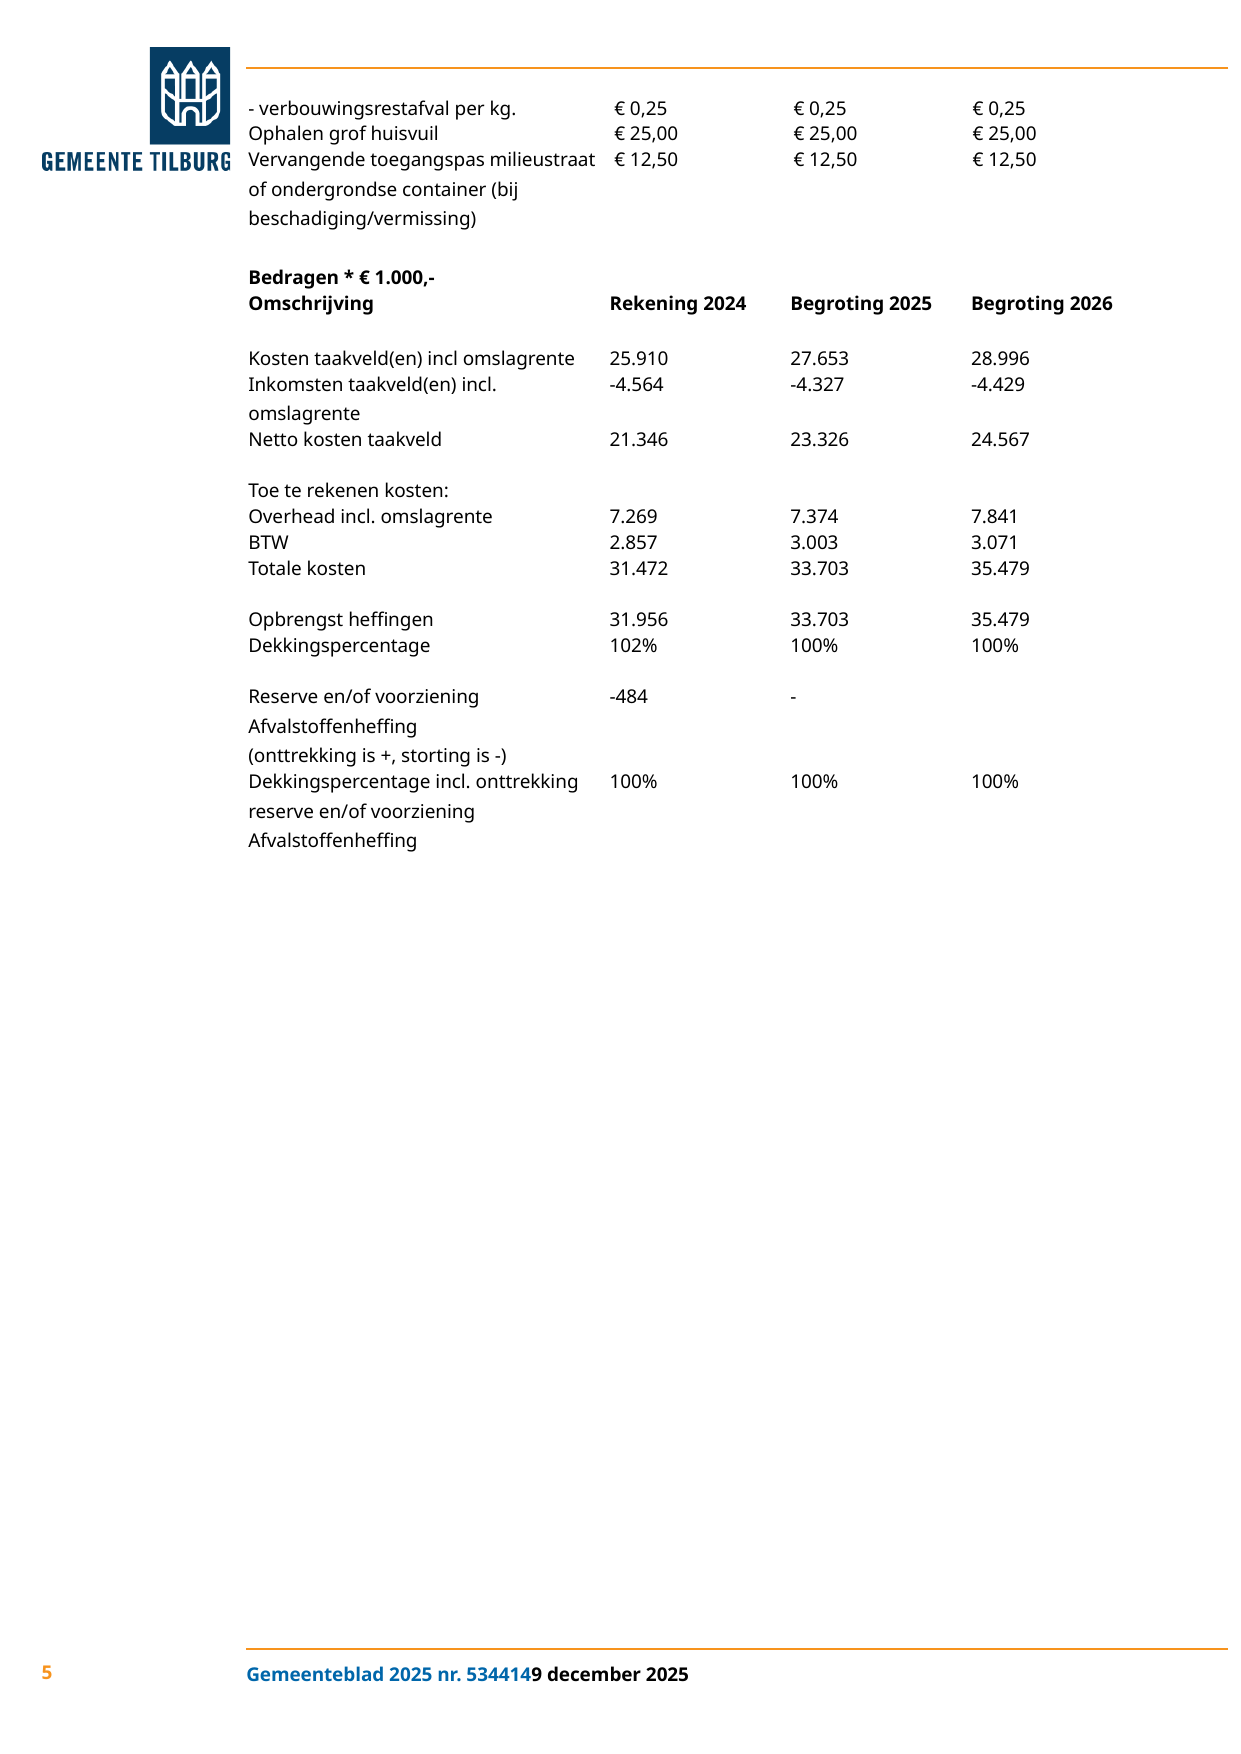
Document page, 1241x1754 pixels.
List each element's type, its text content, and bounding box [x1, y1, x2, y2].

table_cell 23.326 [790, 426, 971, 452]
table_cell - [790, 684, 971, 768]
table_cell -4.327 [790, 371, 971, 426]
table_cell [971, 478, 1152, 503]
table_cell € 12,50 [793, 146, 972, 231]
table_cell € 0,25 [973, 95, 1152, 121]
table_cell [790, 478, 971, 503]
table_cell Reserve en/of voorziening Afvalstoffenheffing (onttrekking is +, storting is -) [248, 684, 609, 768]
table_cell 31.956 [609, 606, 790, 632]
table_cell 100% [971, 632, 1152, 658]
table_cell € 0,25 [614, 95, 793, 121]
table_cell Dekkingspercentage [248, 632, 609, 658]
table_cell - verbouwingsrestafval per kg. [248, 95, 614, 121]
table_cell Totale kosten [248, 555, 609, 581]
table_header [609, 264, 790, 290]
table_cell 33.703 [790, 555, 971, 581]
table_header [790, 264, 971, 290]
table_cell € 12,50 [973, 146, 1152, 231]
table_cell [248, 658, 609, 683]
table_cell Kosten taakveld(en) incl omslagrente [248, 345, 609, 371]
table_cell [790, 581, 971, 606]
table_cell Inkomsten taakveld(en) incl. omslagrente [248, 371, 609, 426]
table_cell 35.479 [971, 555, 1152, 581]
table_cell 33.703 [790, 606, 971, 632]
table_header [971, 264, 1152, 290]
table_cell 28.996 [971, 345, 1152, 371]
table_cell [971, 581, 1152, 606]
table_cell Begroting 2026 [971, 290, 1152, 345]
table_cell [609, 658, 790, 683]
table_cell € 0,25 [793, 95, 972, 121]
table_cell 25.910 [609, 345, 790, 371]
table_cell [609, 581, 790, 606]
table_cell [790, 658, 971, 683]
table_cell 24.567 [971, 426, 1152, 452]
table_cell [971, 684, 1152, 768]
table_cell Toe te rekenen kosten: [248, 478, 609, 503]
table_cell 2.857 [609, 529, 790, 555]
table_cell 100% [971, 768, 1152, 853]
table_cell -4.564 [609, 371, 790, 426]
table_cell € 12,50 [614, 146, 793, 231]
table_cell [248, 581, 609, 606]
table_cell € 25,00 [614, 121, 793, 146]
table_cell € 25,00 [973, 121, 1152, 146]
table_cell Dekkingspercentage incl. onttrekking reserve en/of voorziening Afvalstoffenheffing [248, 768, 609, 853]
table_cell 100% [790, 768, 971, 853]
table_cell BTW [248, 529, 609, 555]
table_cell 27.653 [790, 345, 971, 371]
table_cell Rekening 2024 [609, 290, 790, 345]
table_cell 31.472 [609, 555, 790, 581]
table_cell 3.003 [790, 529, 971, 555]
table_cell [790, 452, 971, 478]
table_cell 3.071 [971, 529, 1152, 555]
picture [41, 47, 231, 172]
table_cell Overhead incl. omslagrente [248, 503, 609, 529]
table_cell -484 [609, 684, 790, 768]
table_cell 7.374 [790, 503, 971, 529]
table_cell [248, 452, 609, 478]
table_cell 100% [790, 632, 971, 658]
table_cell Omschrijving [248, 290, 609, 345]
table_cell 7.841 [971, 503, 1152, 529]
table_cell Ophalen grof huisvuil [248, 121, 614, 146]
table_cell 7.269 [609, 503, 790, 529]
table_cell Vervangende toegangspas milieustraat of ondergrondse container (bij beschadiging/vermissing) [248, 146, 614, 231]
table_cell 102% [609, 632, 790, 658]
table_cell [971, 452, 1152, 478]
table_cell € 25,00 [793, 121, 972, 146]
table_header Bedragen * € 1.000,- [248, 264, 609, 290]
table_cell [609, 478, 790, 503]
table_cell Opbrengst heffingen [248, 606, 609, 632]
table_cell 35.479 [971, 606, 1152, 632]
table_cell [971, 658, 1152, 683]
table_cell [609, 452, 790, 478]
table_cell 100% [609, 768, 790, 853]
table_cell Netto kosten taakveld [248, 426, 609, 452]
table_cell 21.346 [609, 426, 790, 452]
table_cell -4.429 [971, 371, 1152, 426]
table_cell Begroting 2025 [790, 290, 971, 345]
